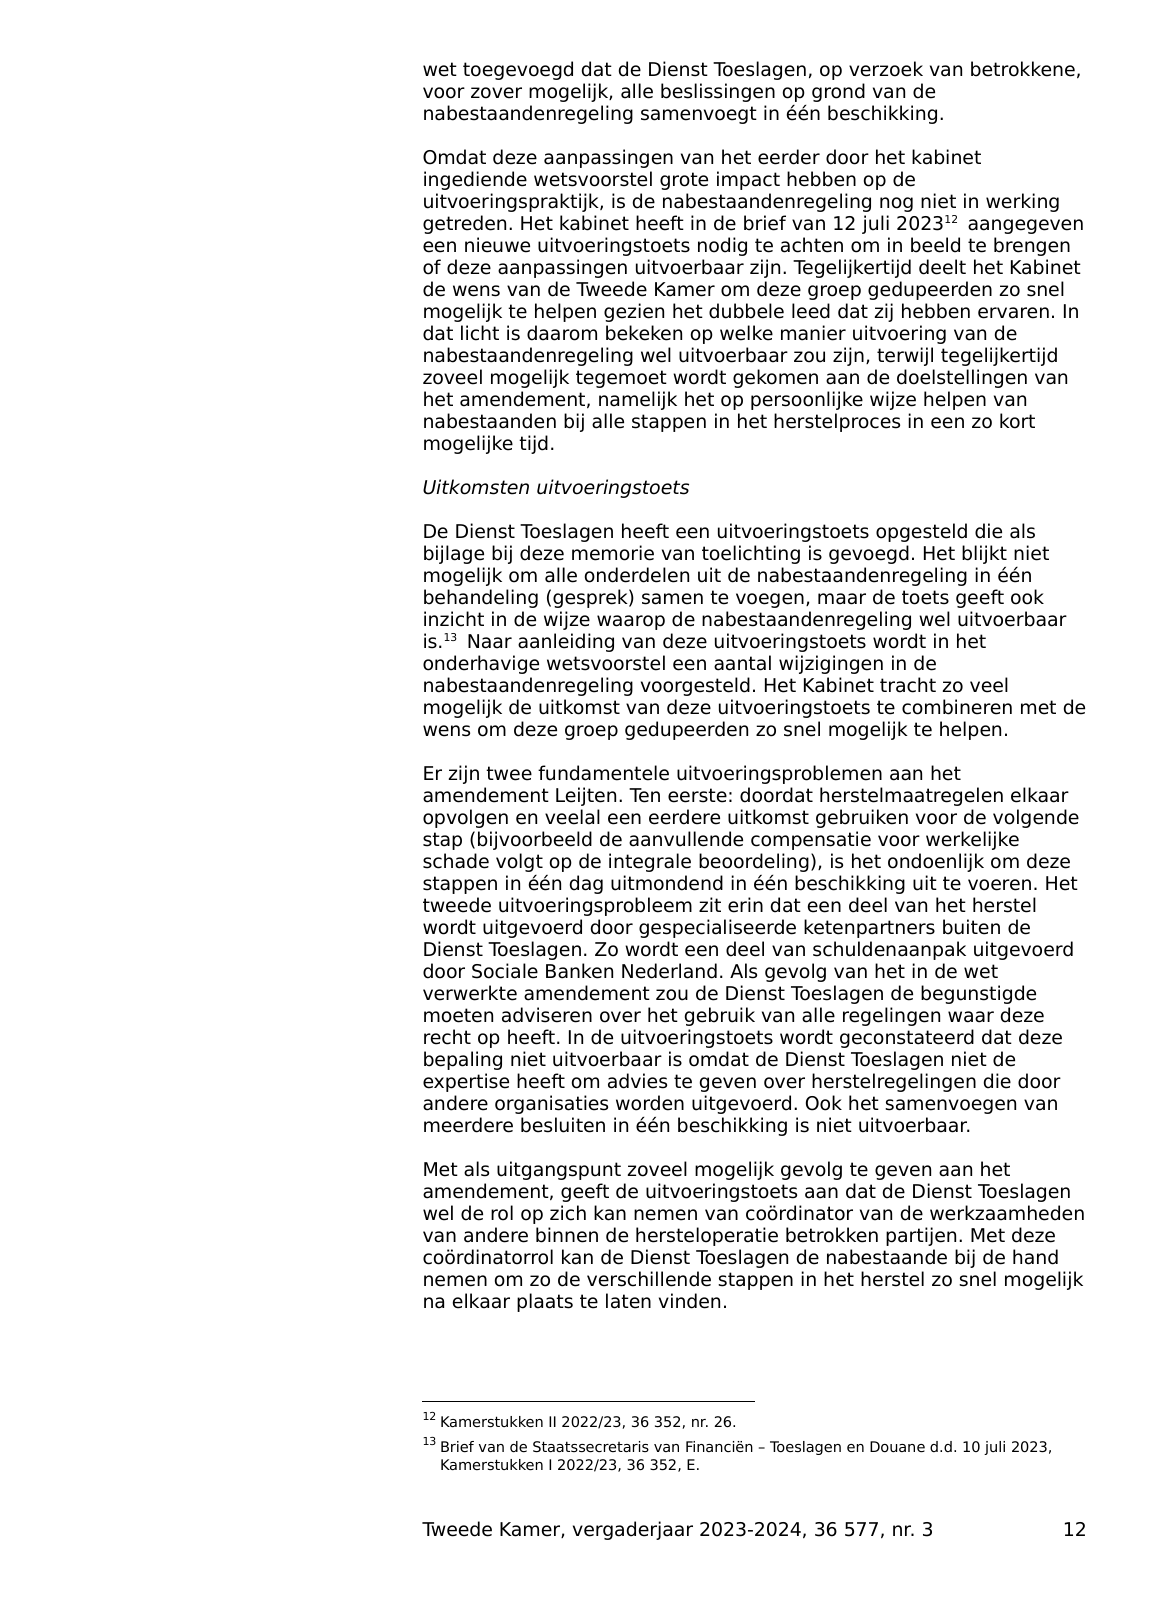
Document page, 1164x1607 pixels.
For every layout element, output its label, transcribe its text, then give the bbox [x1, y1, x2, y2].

text Omdat deze aanpassingen van het eerder door het kabinet ingediende wetsvoorstel grote impact hebben op de uitvoeringspraktijk, is de nabestaandenregeling nog niet in werking getreden. Het kabinet heeft in de brief van 12 juli 2023 aangegeven een nieuwe uitvoeringstoets nodig te achten om in beeld te brengen of deze aanpassingen uitvoerbaar zijn. Tegelijkertijd deelt het Kabinet de wens van de Tweede Kamer om deze groep gedupeerden zo snel mogelijk te helpen gezien het dubbele leed dat zij hebben ervaren. In dat licht is daarom bekeken op welke manier uitvoering van de nabestaandenregeling wel uitvoerbaar zou zijn, terwijl tegelijkertijd zoveel mogelijk tegemoet wordt gekomen aan de doelstellingen van het amendement, namelijk het op persoonlijke wijze helpen van nabestaanden bij alle stappen in het herstelproces in een zo kort mogelijke tijd. [422, 147, 1087, 455]
text Met als uitgangspunt zoveel mogelijk gevolg te geven aan het amendement, geeft de uitvoeringstoets aan dat de Dienst Toeslagen wel de rol op zich kan nemen van coördinator van de werkzaamheden van andere binnen de hersteloperatie betrokken partijen. Met deze coördinatorrol kan de Dienst Toeslagen de nabestaande bij de hand nemen om zo de verschillende stappen in het herstel zo snel mogelijk na elkaar plaats te laten vinden. [422, 1159, 1087, 1313]
text wet toegevoegd dat de Dienst Toeslagen, op verzoek van betrokkene, voor zover mogelijk, alle beslissingen op grond van de nabestaandenregeling samenvoegt in één beschikking. [422, 59, 1087, 125]
text Er zijn twee fundamentele uitvoeringsproblemen aan het amendement Leijten. Ten eerste: doordat herstelmaatregelen elkaar opvolgen en veelal een eerdere uitkomst gebruiken voor de volgende stap (bijvoorbeeld de aanvullende compensatie voor werkelijke schade volgt op de integrale beoordeling), is het ondoenlijk om deze stappen in één dag uitmondend in één beschikking uit te voeren. Het tweede uitvoeringsprobleem zit erin dat een deel van het herstel wordt uitgevoerd door gespecialiseerde ketenpartners buiten de Dienst Toeslagen. Zo wordt een deel van schuldenaanpak uitgevoerd door Sociale Banken Nederland. Als gevolg van het in de wet verwerkte amendement zou de Dienst Toeslagen de begunstigde moeten adviseren over het gebruik van alle regelingen waar deze recht op heeft. In de uitvoeringstoets wordt geconstateerd dat deze bepaling niet uitvoerbaar is omdat de Dienst Toeslagen niet de expertise heeft om advies te geven over herstelregelingen die door andere organisaties worden uitgevoerd. Ook het samenvoegen van meerdere besluiten in één beschikking is niet uitvoerbaar. [422, 763, 1087, 1137]
subtitle Uitkomsten uitvoeringstoets [422, 477, 1087, 499]
text Kamerstukken II 2022/23, 36 352, nr. 26. [422, 1410, 1087, 1432]
text De Dienst Toeslagen heeft een uitvoeringstoets opgesteld die als bijlage bij deze memorie van toelichting is gevoegd. Het blijkt niet mogelijk om alle onderdelen uit de nabestaandenregeling in één behandeling (gesprek) samen te voegen, maar de toets geeft ook inzicht in de wijze waarop de nabestaandenregeling wel uitvoerbaar is. Naar aanleiding van deze uitvoeringstoets wordt in het onderhavige wetsvoorstel een aantal wijzigingen in de nabestaandenregeling voorgesteld. Het Kabinet tracht zo veel mogelijk de uitkomst van deze uitvoeringstoets te combineren met de wens om deze groep gedupeerden zo snel mogelijk te helpen. [422, 521, 1087, 741]
text Brief van de Staatssecretaris van Financiën – Toeslagen en Douane d.d. 10 juli 2023, Kamerstukken I 2022/23, 36 352, E. [422, 1435, 1087, 1474]
